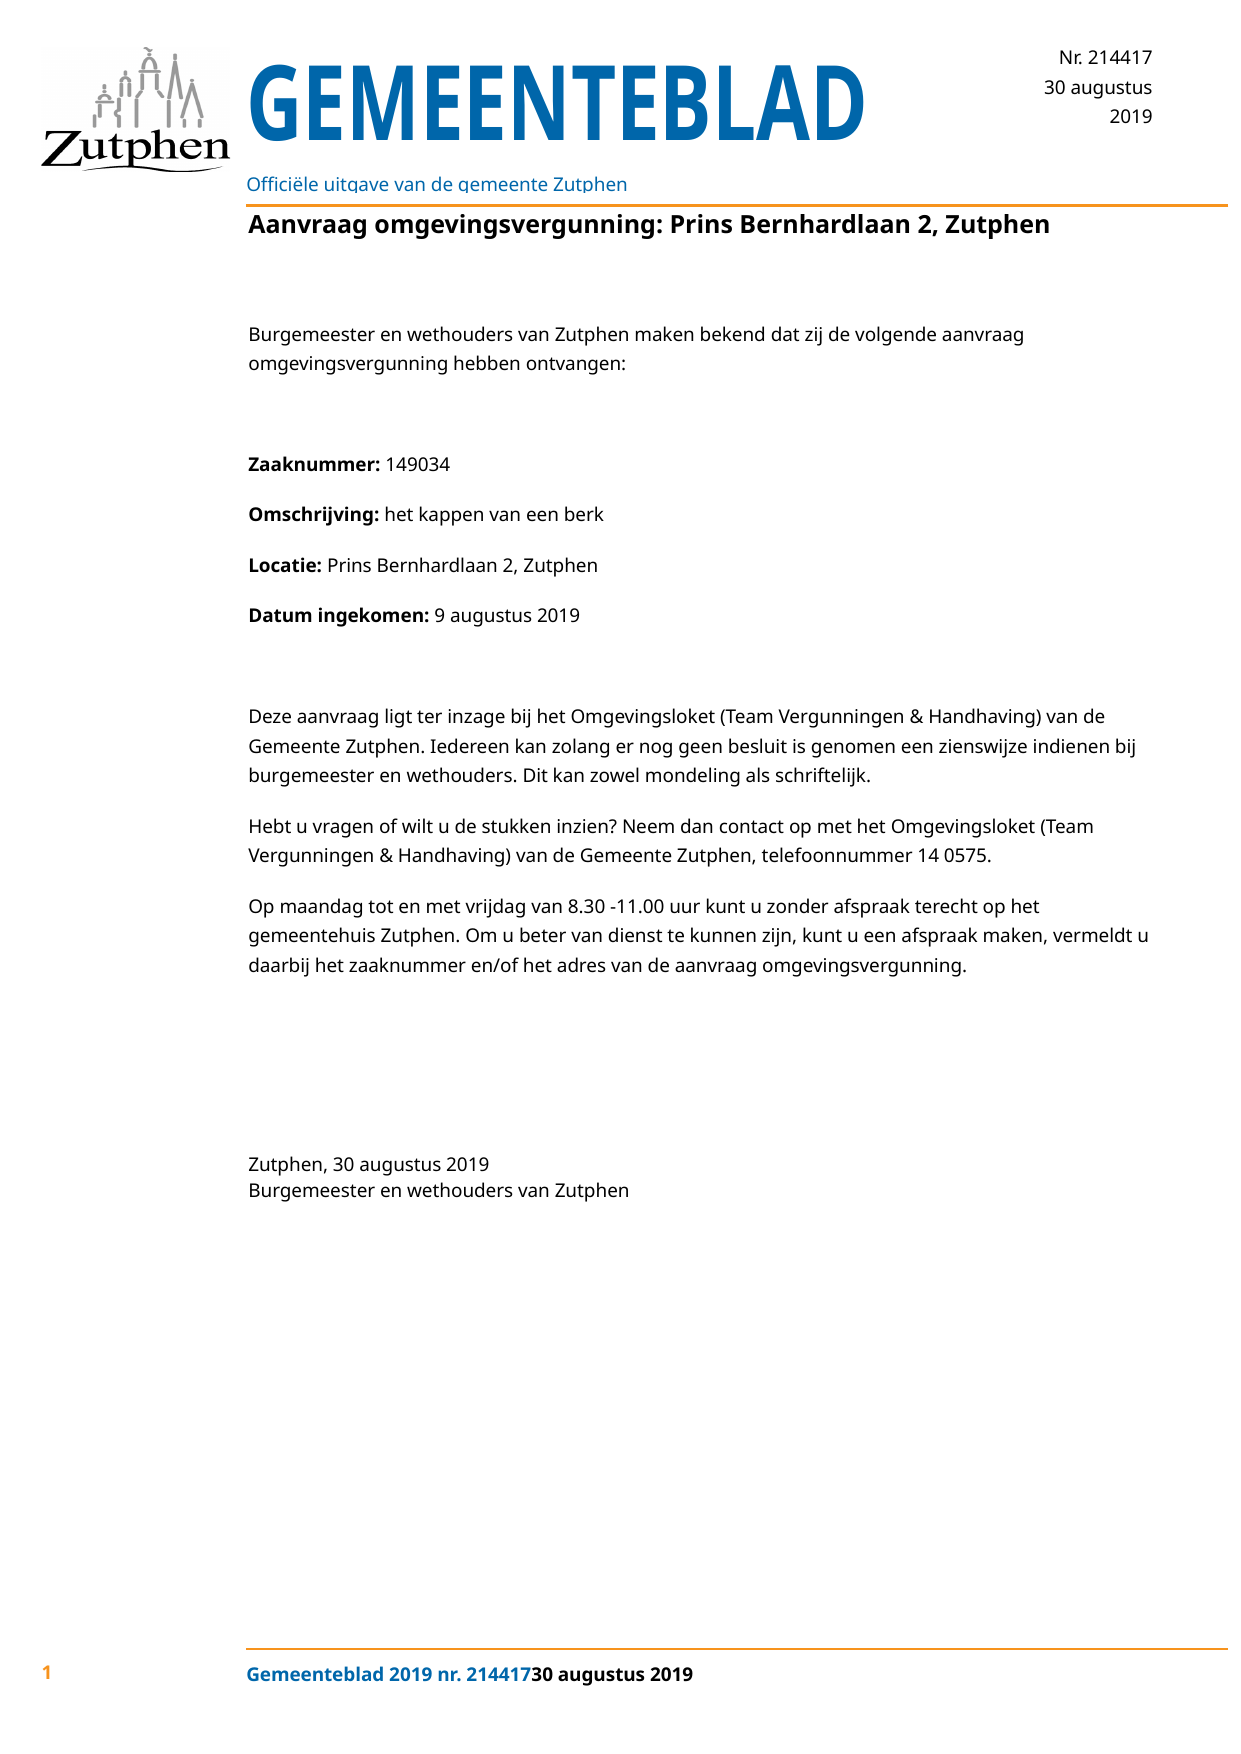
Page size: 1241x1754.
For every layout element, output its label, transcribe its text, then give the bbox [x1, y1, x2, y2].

text Omschrijving: het kappen van een berk [248, 502, 1152, 527]
text Burgemeester en wethouders van Zutphen [248, 1177, 1152, 1202]
text Hebt u vragen of wilt u de stukken inzien? Neem dan contact op met het Omgevingsloket (Team Vergunningen & Handhaving) van de Gemeente Zutphen, telefoonnummer 14 0575. [248, 813, 1152, 868]
text Locatie: Prins Bernhardlaan 2, Zutphen [248, 552, 1152, 578]
text Burgemeester en wethouders van Zutphen maken bekend dat zij de volgende aanvraag omgevingsvergunning hebben ontvangen: [248, 321, 1152, 376]
text Op maandag tot en met vrijdag van 8.30 -11.00 uur kunt u zonder afspraak terecht op het gemeentehuis Zutphen. Om u beter van dienst te kunnen zijn, kunt u een afspraak maken, vermeldt u daarbij het zaaknummer en/of het adres van de aanvraag omgevingsvergunning. [248, 893, 1152, 978]
picture [41, 47, 231, 172]
text Datum ingekomen: 9 augustus 2019 [248, 602, 1152, 628]
text Deze aanvraag ligt ter inzage bij het Omgevingsloket (Team Vergunningen & Handhaving) van de Gemeente Zutphen. Iedereen kan zolang er nog geen besluit is genomen een zienswijze indienen bij burgemeester en wethouders. Dit kan zowel mondeling als schriftelijk. [248, 703, 1152, 788]
text Zutphen, 30 augustus 2019 [248, 1151, 1152, 1177]
text Aanvraag omgevingsvergunning: Prins Bernhardlaan 2, Zutphen [248, 207, 1152, 241]
text Zaaknummer: 149034 [248, 451, 1152, 477]
